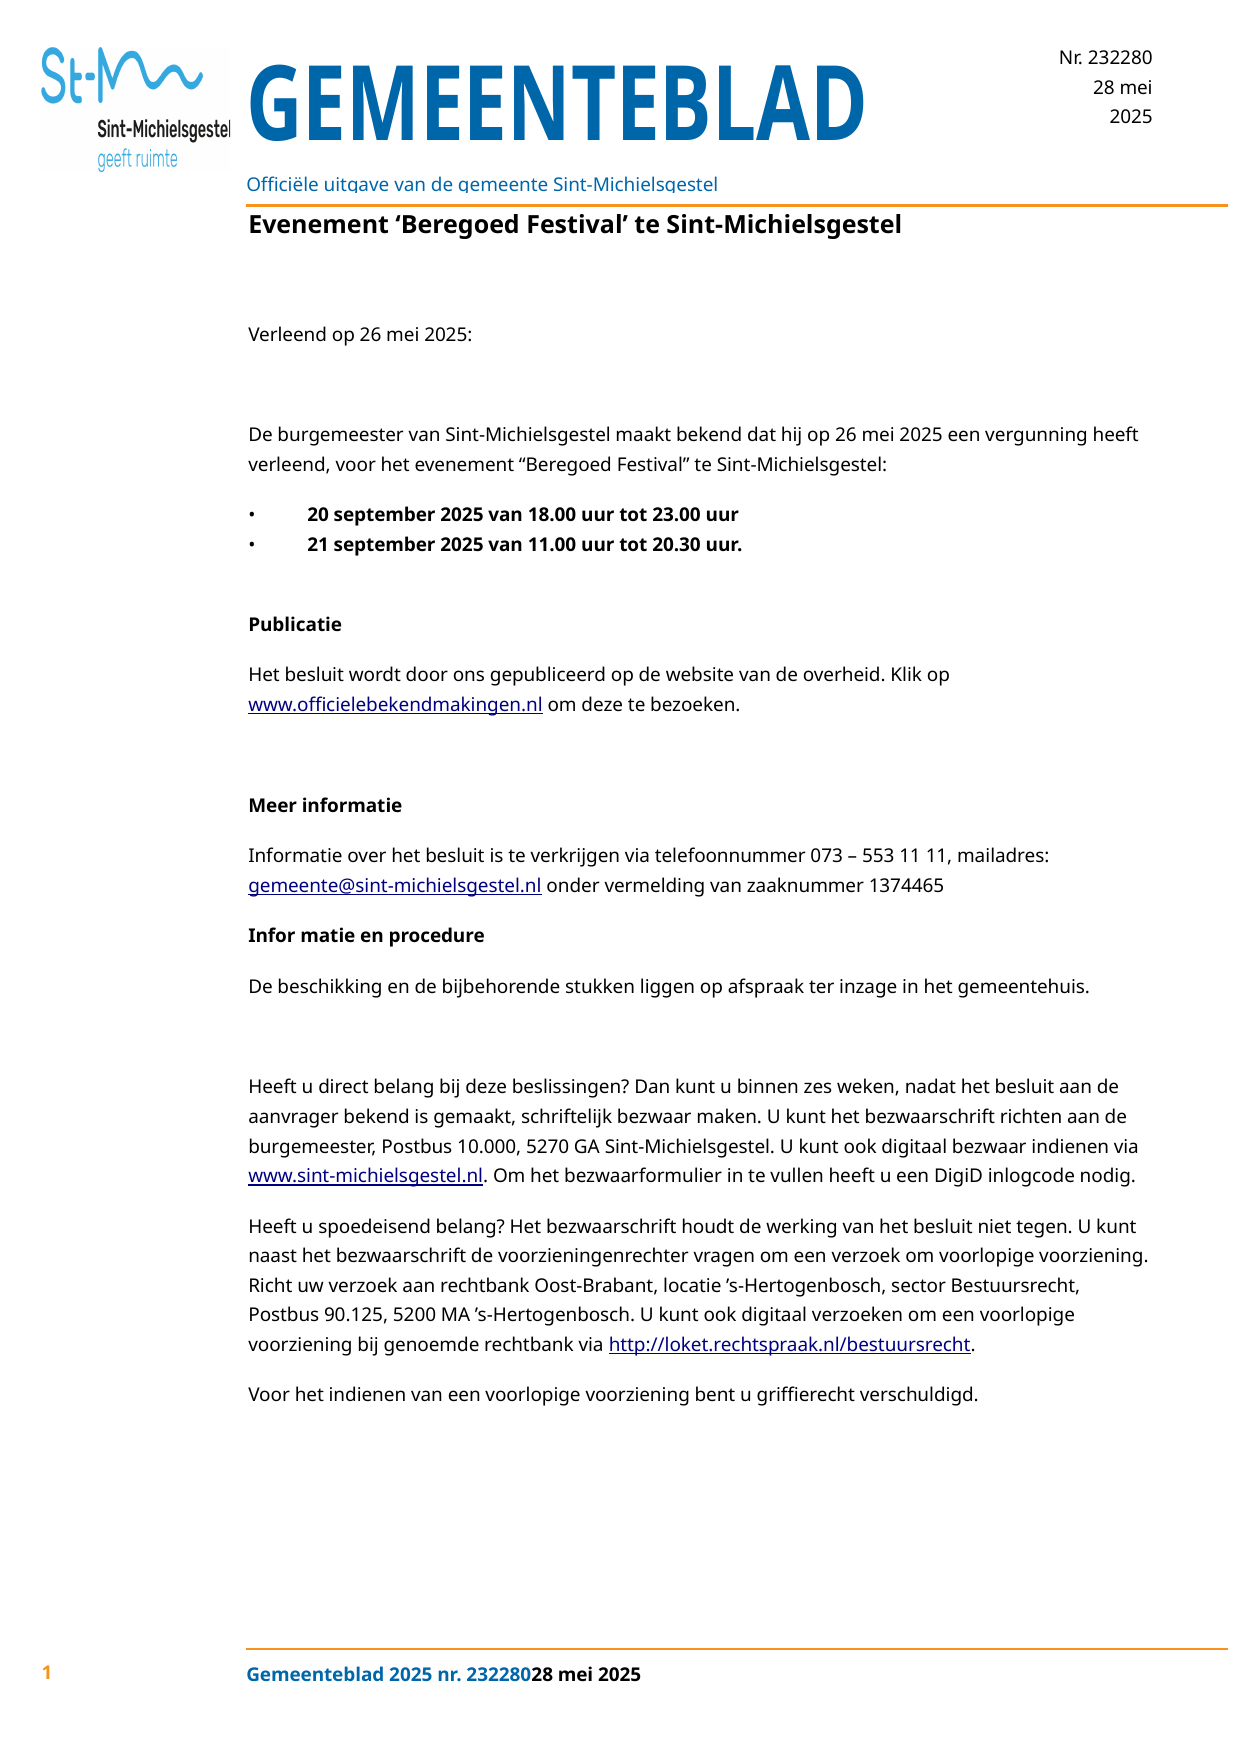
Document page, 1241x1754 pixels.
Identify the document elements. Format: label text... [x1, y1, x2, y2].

text Infor matie en procedure [248, 922, 1152, 948]
text Heeft u spoedeisend belang? Het bezwaarschrift houdt de werking van het besluit niet tegen. U kunt naast het bezwaarschrift de voorzieningenrechter vragen om een verzoek om voorlopige voorziening. Richt uw verzoek aan rechtbank Oost-Brabant, locatie ’s-Hertogenbosch, sector Bestuursrecht, Postbus 90.125, 5200 MA ’s-Hertogenbosch. U kunt ook digitaal verzoeken om een voorlopige voorziening bij genoemde rechtbank via http://loket.rechtspraak.nl/bestuursrecht. [248, 1213, 1152, 1357]
text Het besluit wordt door ons gepubliceerd op de website van de overheid. Klik op www.officielebekendmakingen.nl om deze te bezoeken. [248, 662, 1152, 717]
list 20 september 2025 van 18.00 uur tot 23.00 uur [248, 502, 1152, 527]
text Meer informatie [248, 792, 1152, 818]
picture [41, 47, 231, 172]
text Heeft u direct belang bij deze beslissingen? Dan kunt u binnen zes weken, nadat het besluit aan de aanvrager bekend is gemaakt, schriftelijk bezwaar maken. U kunt het bezwaarschrift richten aan de burgemeester, Postbus 10.000, 5270 GA Sint-Michielsgestel. U kunt ook digitaal bezwaar indienen via www.sint-michielsgestel.nl. Om het bezwaarformulier in te vullen heeft u een DigiD inlogcode nodig. [248, 1074, 1152, 1188]
list 21 september 2025 van 11.00 uur tot 20.30 uur. [248, 531, 1152, 557]
text Verleend op 26 mei 2025: [248, 321, 1152, 346]
text Publicatie [248, 611, 1152, 637]
text De beschikking en de bijbehorende stukken liggen op afspraak ter inzage in het gemeentehuis. [248, 973, 1152, 998]
text Informatie over het besluit is te verkrijgen via telefoonnummer 073 – 553 11 11, mailadres: gemeente@sint-michielsgestel.nl onder vermelding van zaaknummer 1374465 [248, 842, 1152, 898]
text De burgemeester van Sint-Michielsgestel maakt bekend dat hij op 26 mei 2025 een vergunning heeft verleend, voor het evenement “Beregoed Festival” te Sint-Michielsgestel: [248, 422, 1152, 477]
text Evenement ‘Beregoed Festival’ te Sint-Michielsgestel [248, 207, 1152, 241]
text Voor het indienen van een voorlopige voorziening bent u griffierecht verschuldigd. [248, 1382, 1152, 1407]
